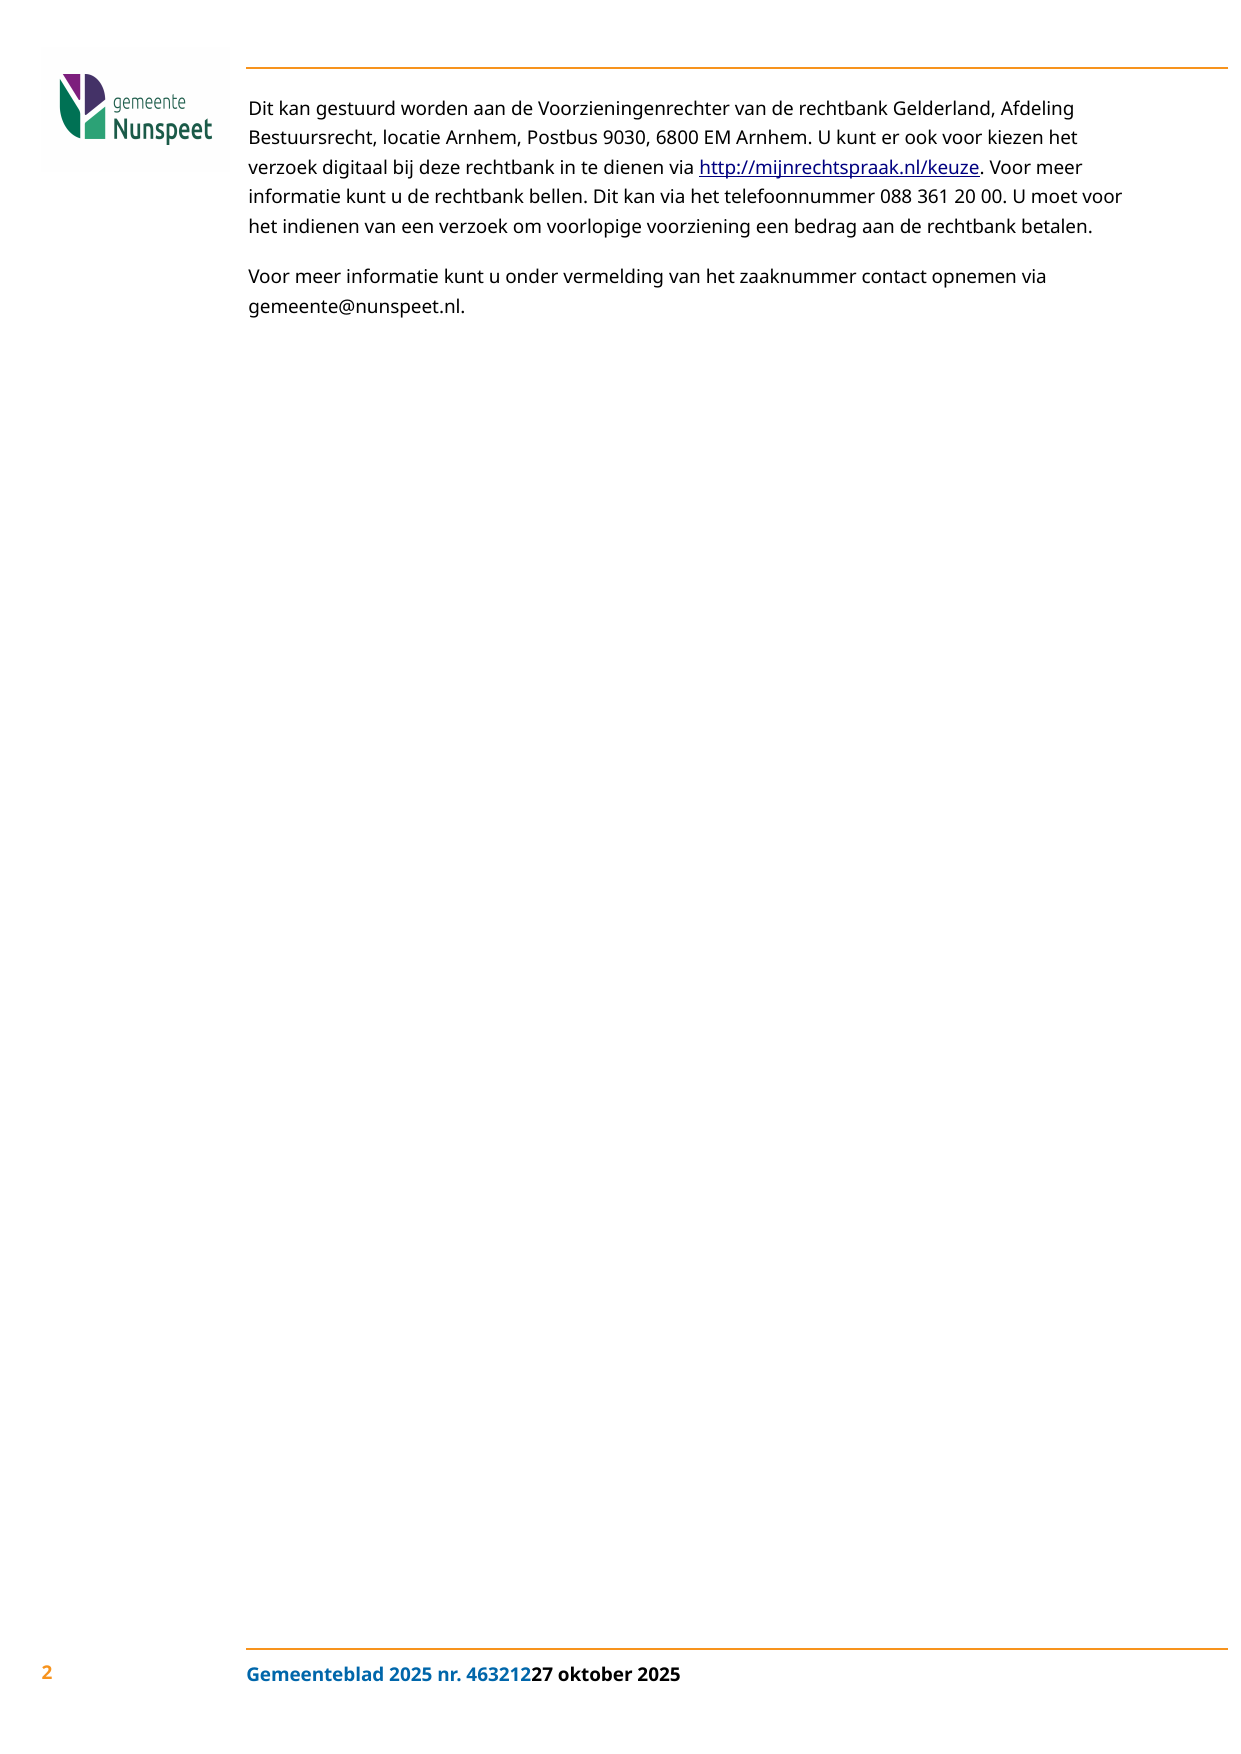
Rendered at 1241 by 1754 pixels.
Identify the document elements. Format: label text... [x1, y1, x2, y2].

text Voor meer informatie kunt u onder vermelding van het zaaknummer contact opnemen via gemeente@nunspeet.nl. [248, 263, 1152, 319]
text Dit kan gestuurd worden aan de Voorzieningenrechter van de rechtbank Gelderland, Afdeling Bestuursrecht, locatie Arnhem, Postbus 9030, 6800 EM Arnhem. U kunt er ook voor kiezen het verzoek digitaal bij deze rechtbank in te dienen via http://mijnrechtspraak.nl/keuze. Voor meer informatie kunt u de rechtbank bellen. Dit kan via het telefoonnummer 088 361 20 00. U moet voor het indienen van een verzoek om voorlopige voorziening een bedrag aan de rechtbank betalen. [248, 95, 1152, 239]
picture [41, 47, 231, 172]
